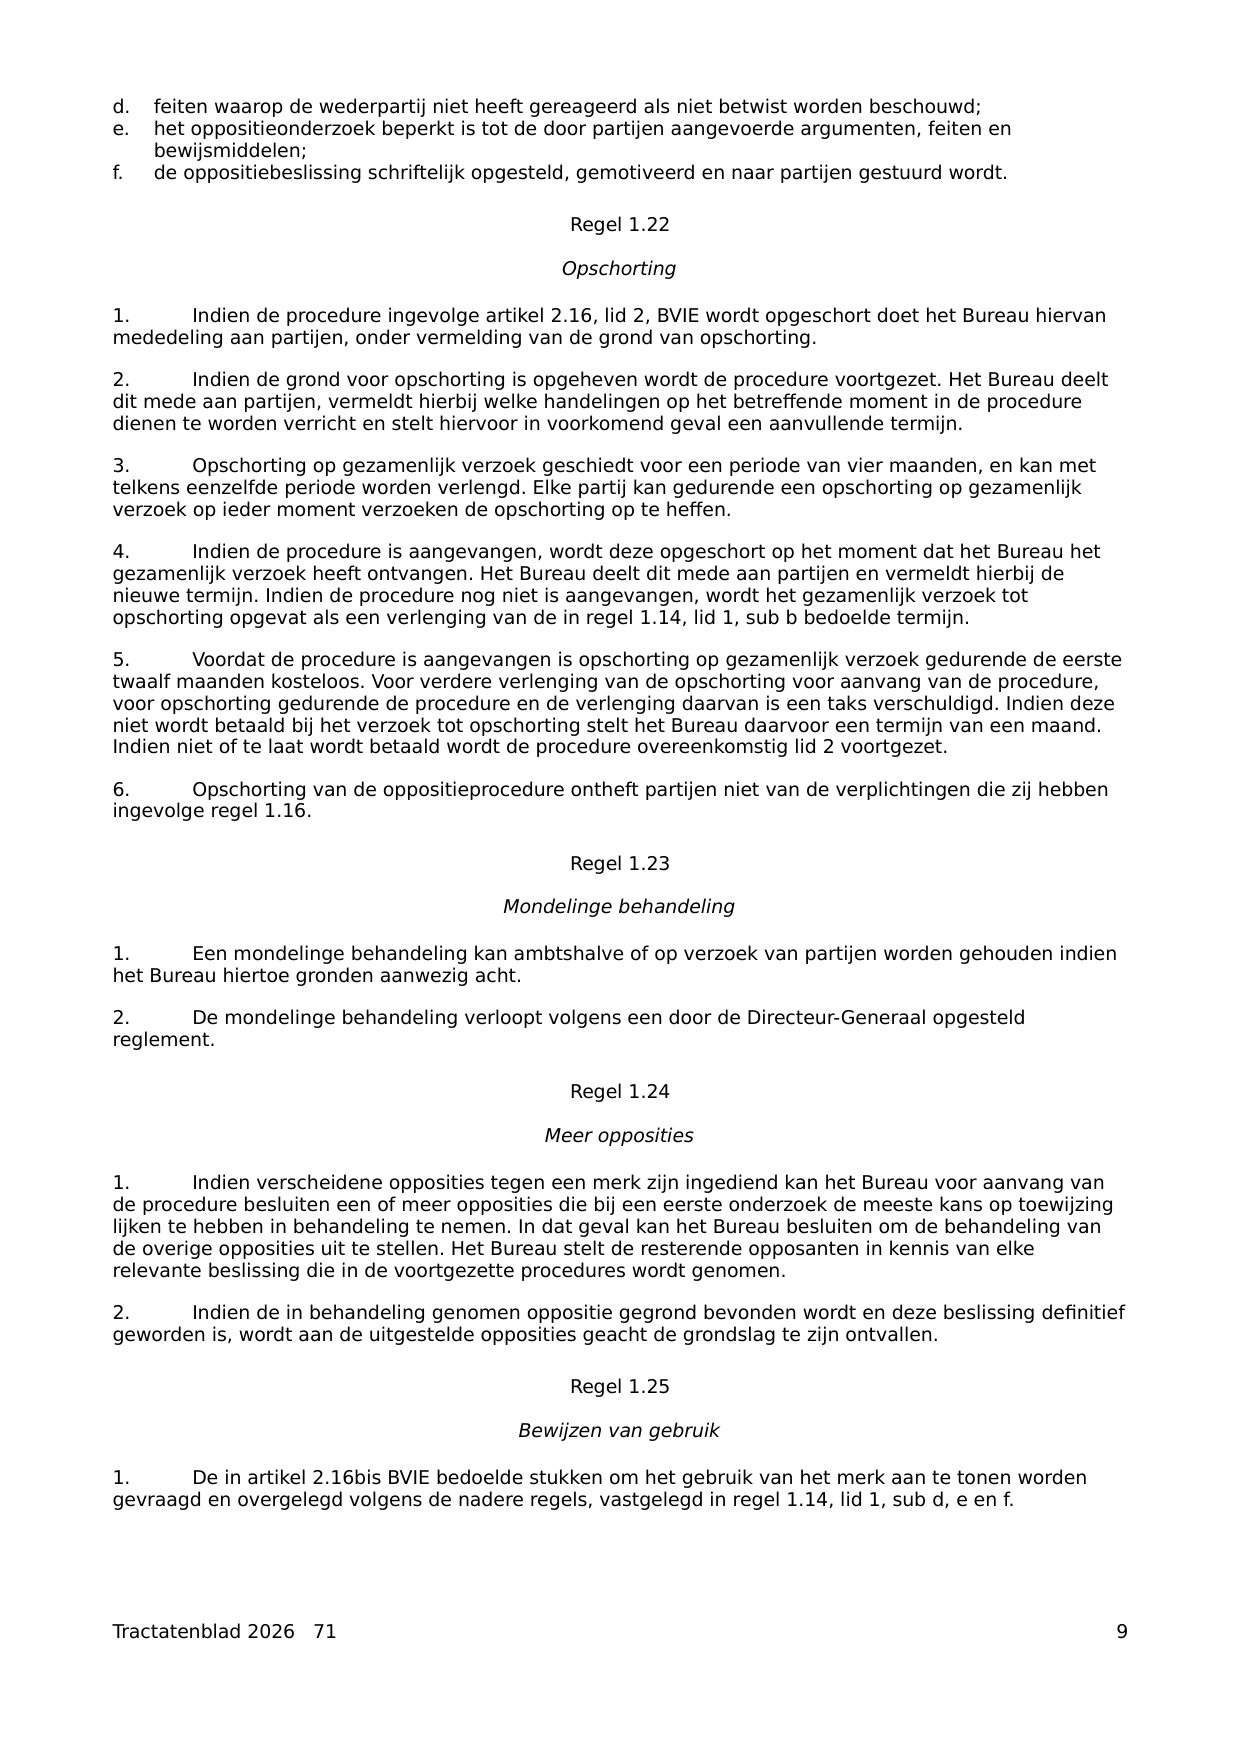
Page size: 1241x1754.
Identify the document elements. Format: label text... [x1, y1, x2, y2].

text d. feiten waarop de wederpartij niet heeft gereageerd als niet betwist worden beschouwd; [112, 96, 1128, 118]
text 2. Indien de grond voor opschorting is opgeheven wordt de procedure voortgezet. Het Bureau deelt dit mede aan partijen, vermeldt hierbij welke handelingen op het betreffende moment in de procedure dienen te worden verricht en stelt hiervoor in voorkomend geval een aanvullende termijn. [112, 369, 1128, 435]
subtitle Regel 1.24 Meer opposities [112, 1081, 1128, 1147]
text 2. De mondelinge behandeling verloopt volgens een door de Directeur-Generaal opgesteld reglement. [112, 1007, 1128, 1051]
text e. het oppositieonderzoek beperkt is tot de door partijen aangevoerde argumenten, feiten en bewijsmiddelen; [112, 118, 1128, 162]
text 6. Opschorting van de oppositieprocedure ontheft partijen niet van de verplichtingen die zij hebben ingevolge regel 1.16. [112, 778, 1128, 822]
subtitle Regel 1.23 Mondelinge behandeling [112, 852, 1128, 918]
text 1. Indien de procedure ingevolge artikel 2.16, lid 2, BVIE wordt opgeschort doet het Bureau hiervan mededeling aan partijen, onder vermelding van de grond van opschorting. [112, 305, 1128, 349]
subtitle Regel 1.25 Bewijzen van gebruik [112, 1376, 1128, 1442]
text f. de oppositiebeslissing schriftelijk opgesteld, gemotiveerd en naar partijen gestuurd wordt. [112, 162, 1128, 184]
text 3. Opschorting op gezamenlijk verzoek geschiedt voor een periode van vier maanden, en kan met telkens eenzelfde periode worden verlengd. Elke partij kan gedurende een opschorting op gezamenlijk verzoek op ieder moment verzoeken de opschorting op te heffen. [112, 455, 1128, 521]
text 2. Indien de in behandeling genomen oppositie gegrond bevonden wordt en deze beslissing definitief geworden is, wordt aan de uitgestelde opposities geacht de grondslag te zijn ontvallen. [112, 1302, 1128, 1346]
subtitle Regel 1.22 Opschorting [112, 214, 1128, 280]
text 4. Indien de procedure is aangevangen, wordt deze opgeschort op het moment dat het Bureau het gezamenlijk verzoek heeft ontvangen. Het Bureau deelt dit mede aan partijen en vermeldt hierbij de nieuwe termijn. Indien de procedure nog niet is aangevangen, wordt het gezamenlijk verzoek tot opschorting opgevat als een verlenging van de in regel 1.14, lid 1, sub b bedoelde termijn. [112, 541, 1128, 628]
text 1. Indien verscheidene opposities tegen een merk zijn ingediend kan het Bureau voor aanvang van de procedure besluiten een of meer opposities die bij een eerste onderzoek de meeste kans op toewijzing lijken te hebben in behandeling te nemen. In dat geval kan het Bureau besluiten om de behandeling van de overige opposities uit te stellen. Het Bureau stelt de resterende opposanten in kennis van elke relevante beslissing die in de voortgezette procedures wordt genomen. [112, 1172, 1128, 1282]
text 1. De in artikel 2.16bis BVIE bedoelde stukken om het gebruik van het merk aan te tonen worden gevraagd en overgelegd volgens de nadere regels, vastgelegd in regel 1.14, lid 1, sub d, e en f. [112, 1467, 1128, 1511]
text 1. Een mondelinge behandeling kan ambtshalve of op verzoek van partijen worden gehouden indien het Bureau hiertoe gronden aanwezig acht. [112, 943, 1128, 987]
text 5. Voordat de procedure is aangevangen is opschorting op gezamenlijk verzoek gedurende de eerste twaalf maanden kosteloos. Voor verdere verlenging van de opschorting voor aanvang van de procedure, voor opschorting gedurende de procedure en de verlenging daarvan is een taks verschuldigd. Indien deze niet wordt betaald bij het verzoek tot opschorting stelt het Bureau daarvoor een termijn van een maand. Indien niet of te laat wordt betaald wordt de procedure overeenkomstig lid 2 voortgezet. [112, 648, 1128, 758]
